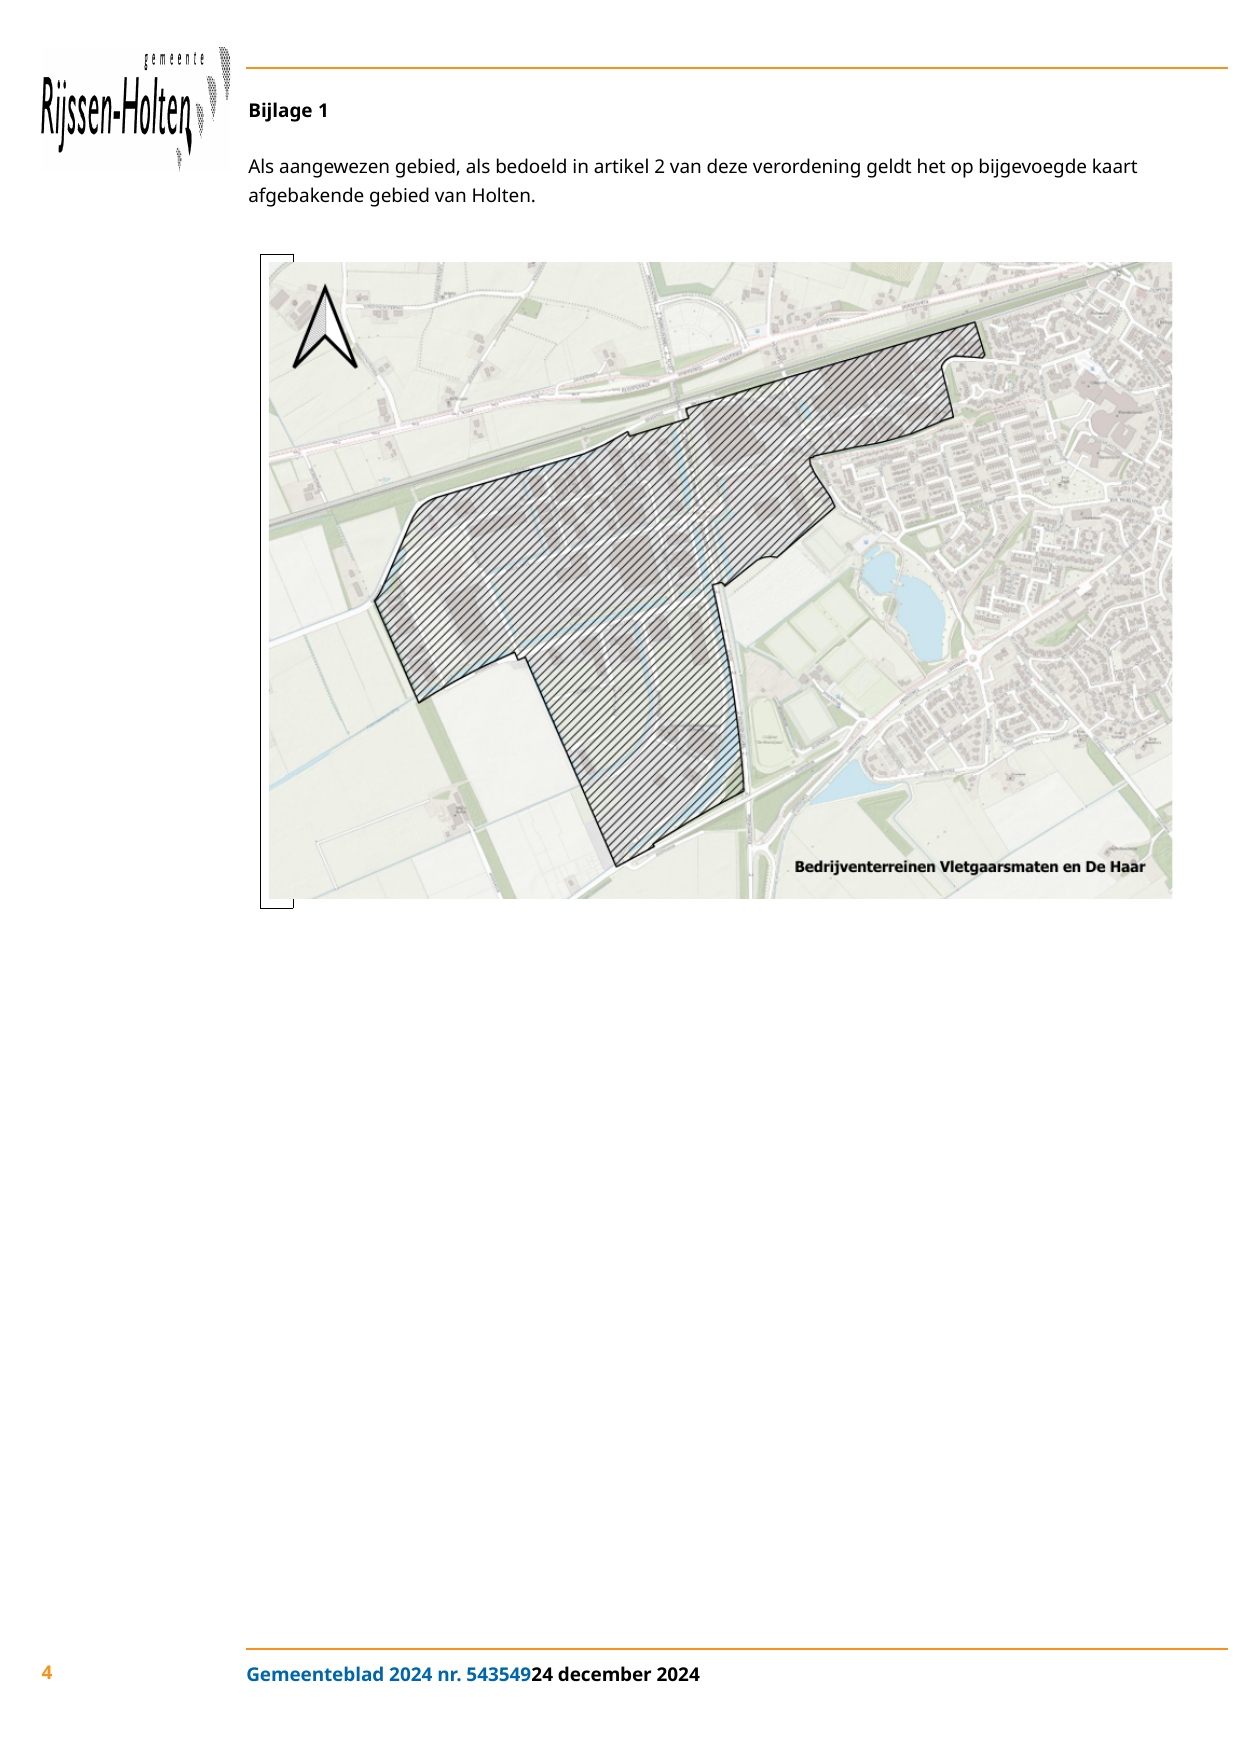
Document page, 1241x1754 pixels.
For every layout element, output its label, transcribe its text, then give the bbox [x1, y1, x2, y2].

picture [41, 47, 231, 172]
text Als aangewezen gebied, als bedoeld in artikel 2 van deze verordening geldt het op bijgevoegde kaart afgebakende gebied van Holten. [248, 153, 1152, 208]
picture [268, 262, 1173, 899]
text Bijlage 1 [248, 95, 1152, 123]
